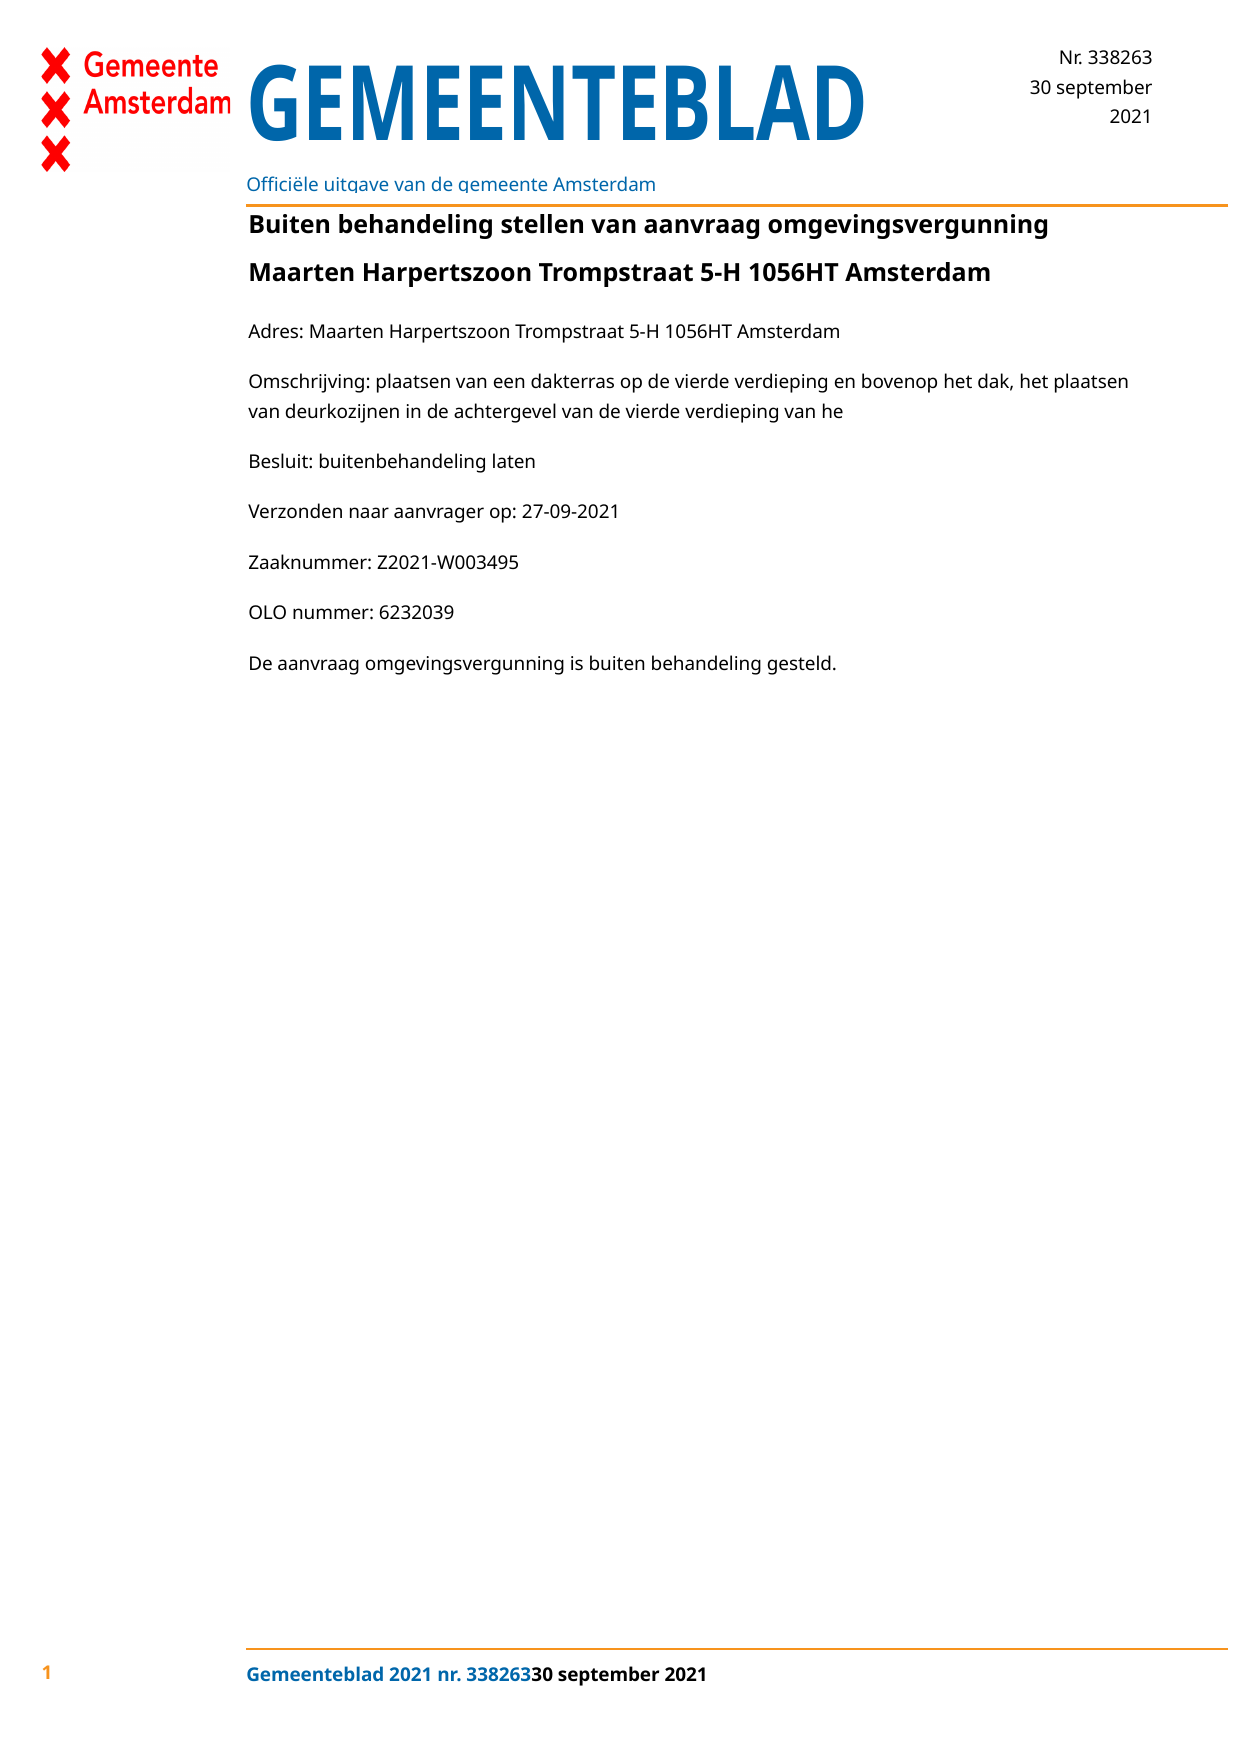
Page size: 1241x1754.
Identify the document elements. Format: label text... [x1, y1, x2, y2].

text Buiten behandeling stellen van aanvraag omgevingsvergunning Maarten Harpertszoon Trompstraat 5-H 1056HT Amsterdam [248, 207, 1152, 288]
text De aanvraag omgevingsvergunning is buiten behandeling gesteld. [248, 650, 1152, 676]
text Verzonden naar aanvrager op: 27-09-2021 [248, 499, 1152, 524]
text Zaaknummer: Z2021-W003495 [248, 549, 1152, 575]
text Adres: Maarten Harpertszoon Trompstraat 5-H 1056HT Amsterdam [248, 318, 1152, 344]
picture [41, 47, 231, 172]
text Omschrijving: plaatsen van een dakterras op de vierde verdieping en bovenop het dak, het plaatsen van deurkozijnen in de achtergevel van de vierde verdieping van he [248, 368, 1152, 424]
text OLO nummer: 6232039 [248, 599, 1152, 625]
text Besluit: buitenbehandeling laten [248, 448, 1152, 474]
